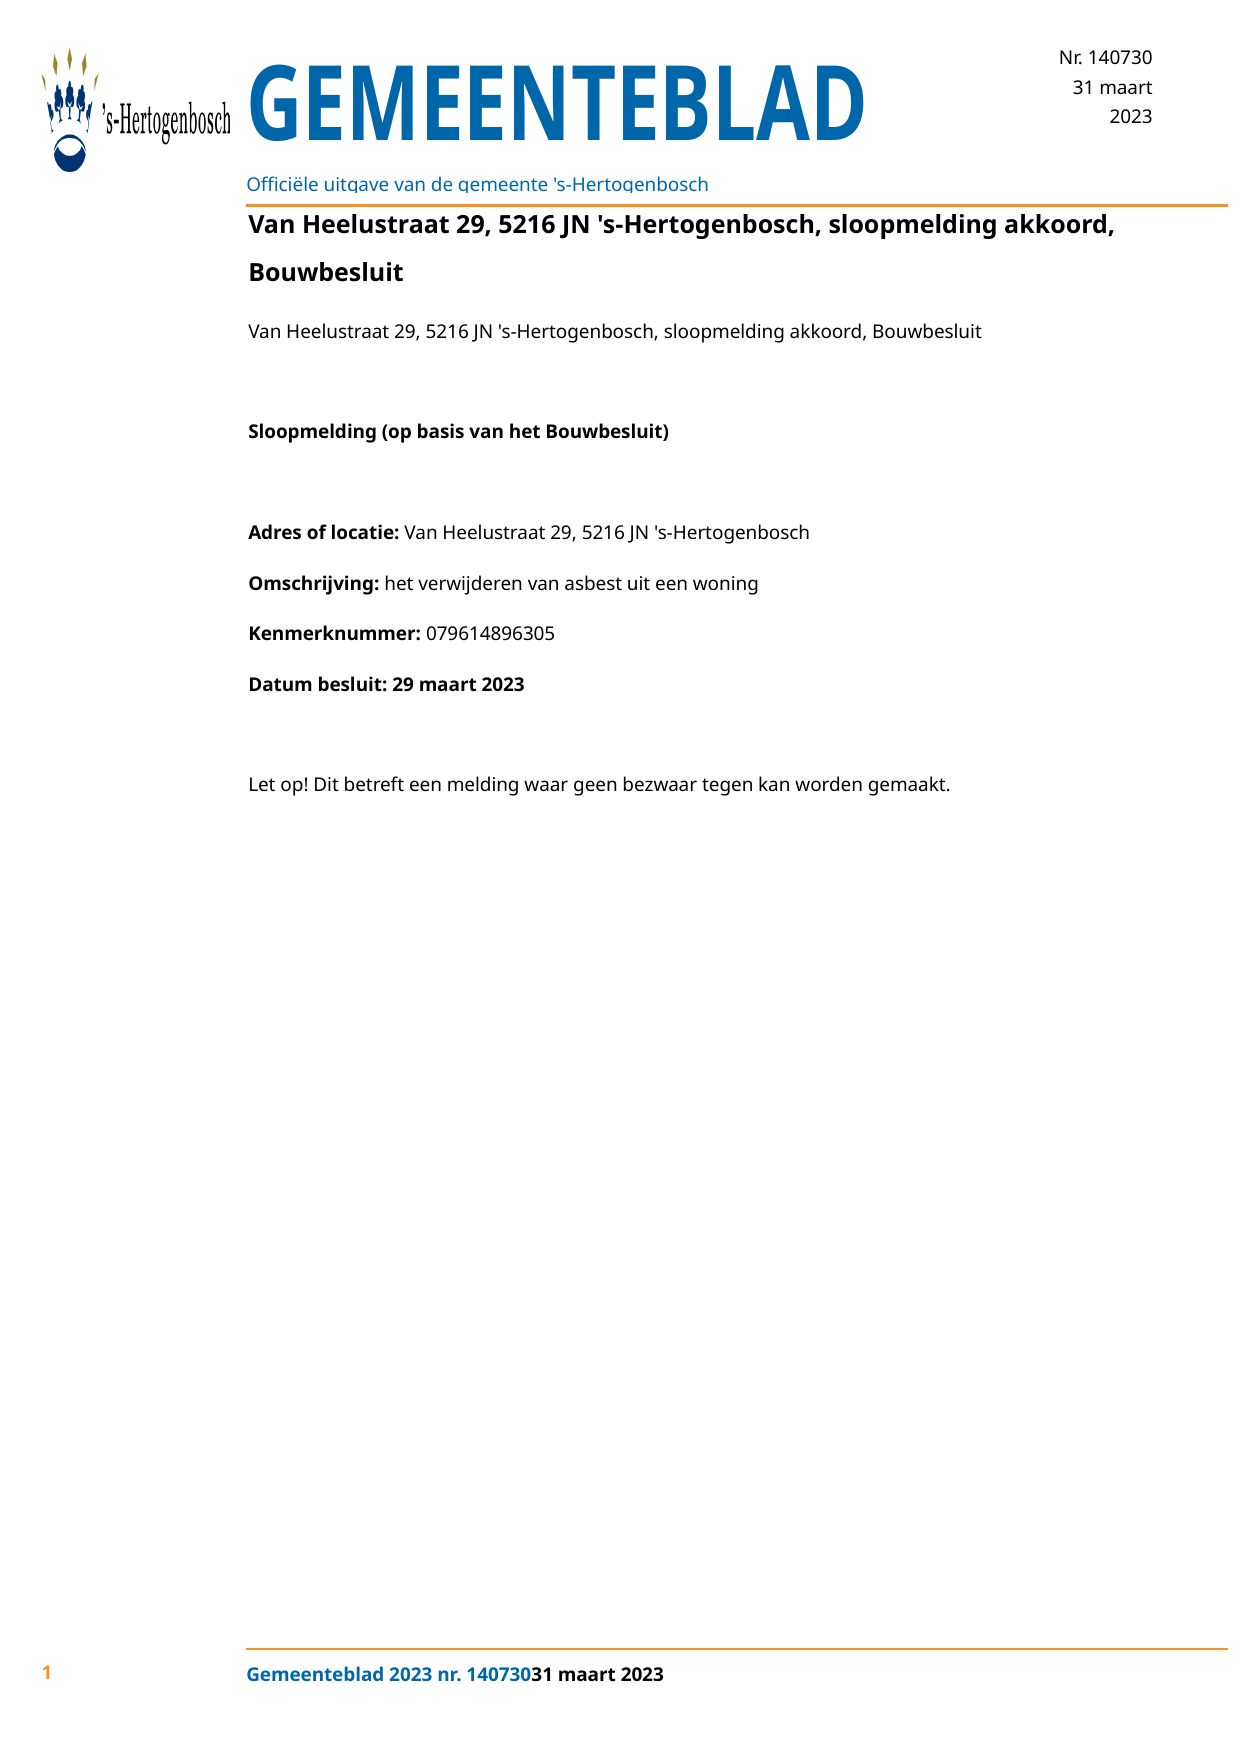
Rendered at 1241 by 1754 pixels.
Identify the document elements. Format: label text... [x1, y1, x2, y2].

text Omschrijving: het verwijderen van asbest uit een woning [248, 570, 1152, 596]
text Van Heelustraat 29, 5216 JN 's-Hertogenbosch, sloopmelding akkoord, Bouwbesluit [248, 207, 1152, 288]
text Kenmerknummer: 079614896305 [248, 620, 1152, 646]
text Van Heelustraat 29, 5216 JN 's-Hertogenbosch, sloopmelding akkoord, Bouwbesluit [248, 318, 1152, 344]
text Sloopmelding (op basis van het Bouwbesluit) [248, 419, 1152, 444]
text Let op! Dit betreft een melding waar geen bezwaar tegen kan worden gemaakt. [248, 772, 1152, 797]
picture [41, 47, 231, 172]
text Datum besluit: 29 maart 2023 [248, 671, 1152, 697]
text Adres of locatie: Van Heelustraat 29, 5216 JN 's-Hertogenbosch [248, 519, 1152, 545]
